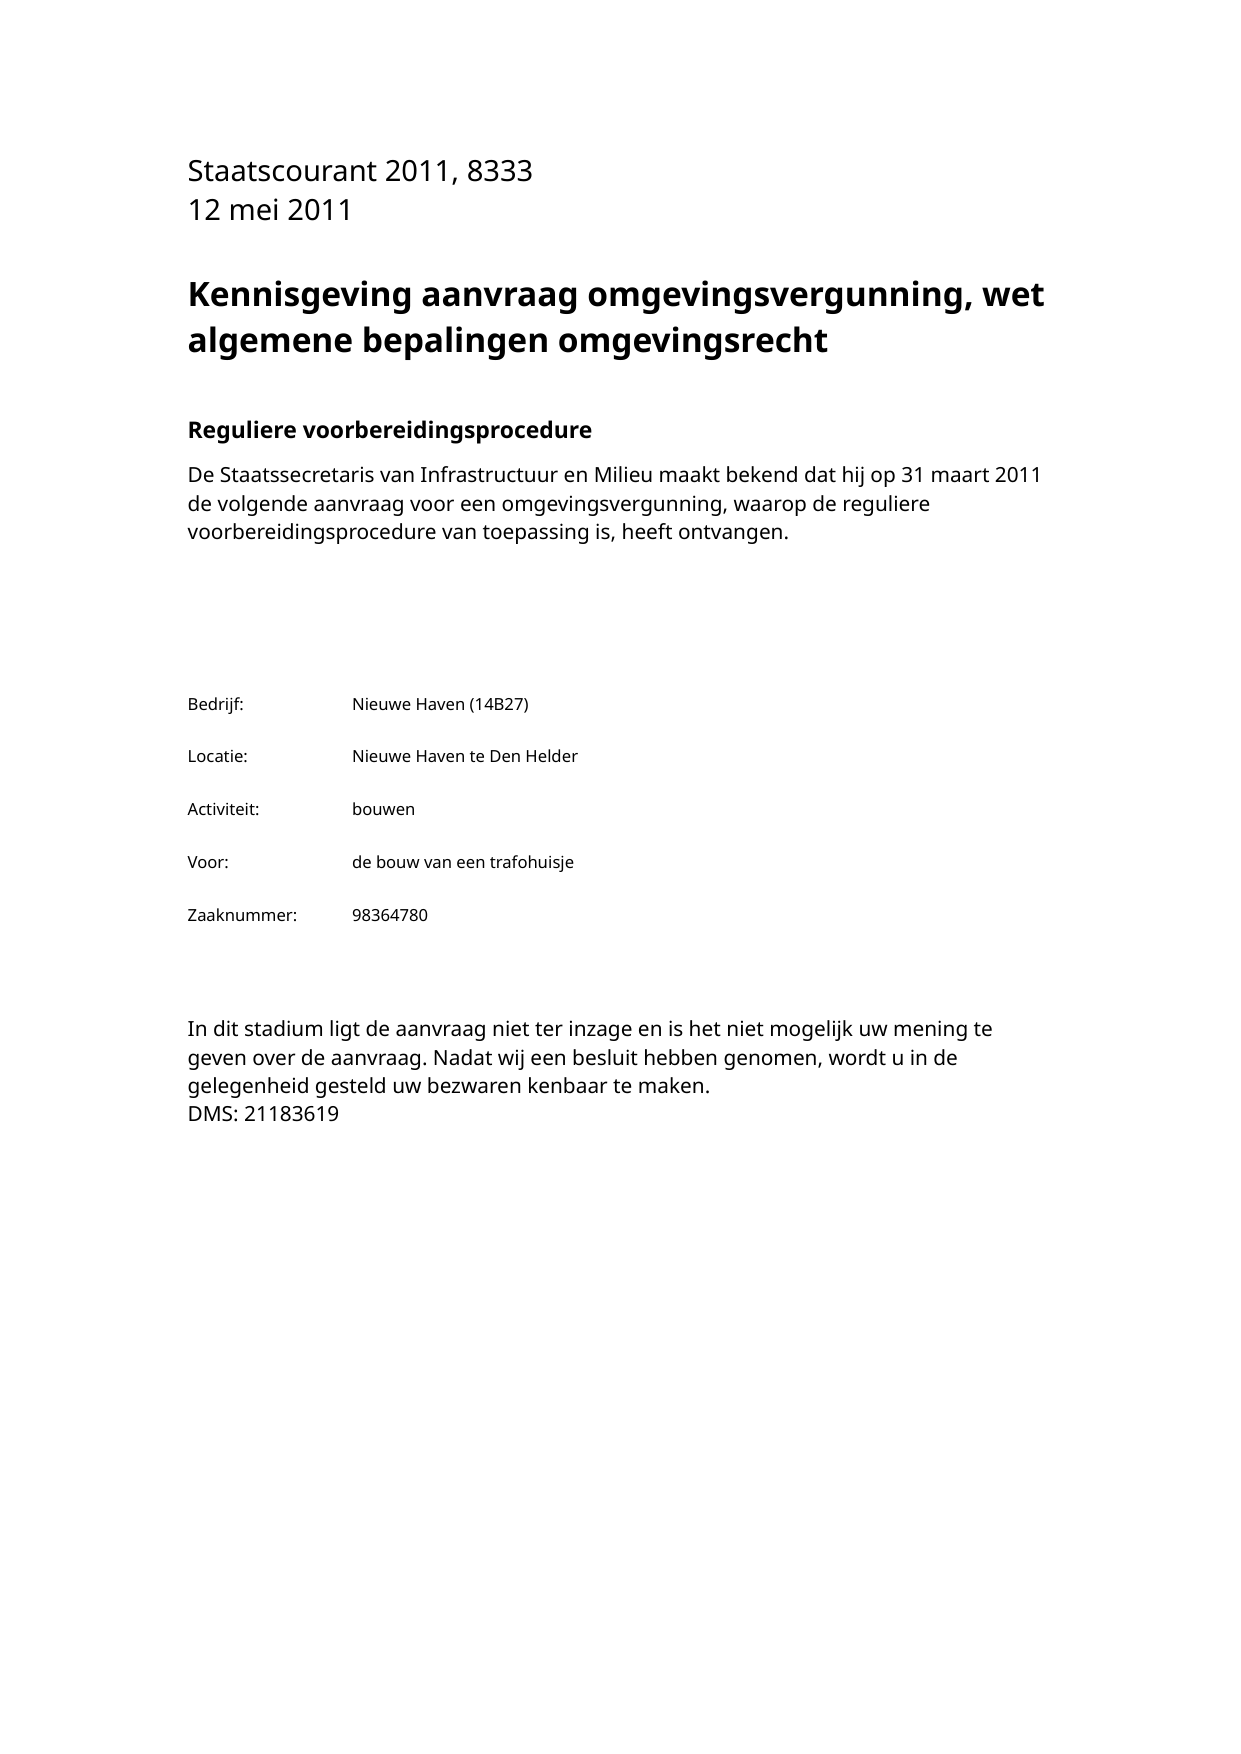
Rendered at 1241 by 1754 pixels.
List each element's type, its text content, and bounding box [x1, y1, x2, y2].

table_cell Locatie: [188, 745, 352, 798]
table_cell Bedrijf: [188, 692, 352, 745]
text In dit stadium ligt de aanvraag niet ter inzage en is het niet mogelijk uw mening te geven over de aanvraag. Nadat wij een besluit hebben genomen, wordt u in de gelegenheid gesteld uw bezwaren kenbaar te maken. [187, 1014, 1053, 1099]
text DMS: 21183619 [187, 1099, 1053, 1128]
table_cell 98364780 [352, 903, 1053, 956]
table_header [188, 634, 352, 692]
table_header [352, 634, 1053, 692]
table_cell Activiteit: [188, 798, 352, 850]
table_cell bouwen [352, 798, 1053, 850]
subtitle Reguliere voorbereidingsprocedure [187, 414, 1053, 446]
text De Staatssecretaris van Infrastructuur en Milieu maakt bekend dat hij op 31 maart 2011 de volgende aanvraag voor een omgevingsvergunning, waarop de reguliere voorbereidingsprocedure van toepassing is, heeft ontvangen. [187, 461, 1053, 546]
text Staatscourant 2011, 8333 [187, 150, 1053, 190]
table_cell Nieuwe Haven (14B27) [352, 692, 1053, 745]
table_cell Zaaknummer: [188, 903, 352, 956]
text 12 mei 2011 [187, 190, 1053, 229]
subtitle Kennisgeving aanvraag omgevingsvergunning, wet algemene bepalingen omgevingsrecht [187, 271, 1053, 362]
table_cell Voor: [188, 850, 352, 903]
table_cell de bouw van een trafohuisje [352, 850, 1053, 903]
table_cell Nieuwe Haven te Den Helder [352, 745, 1053, 798]
